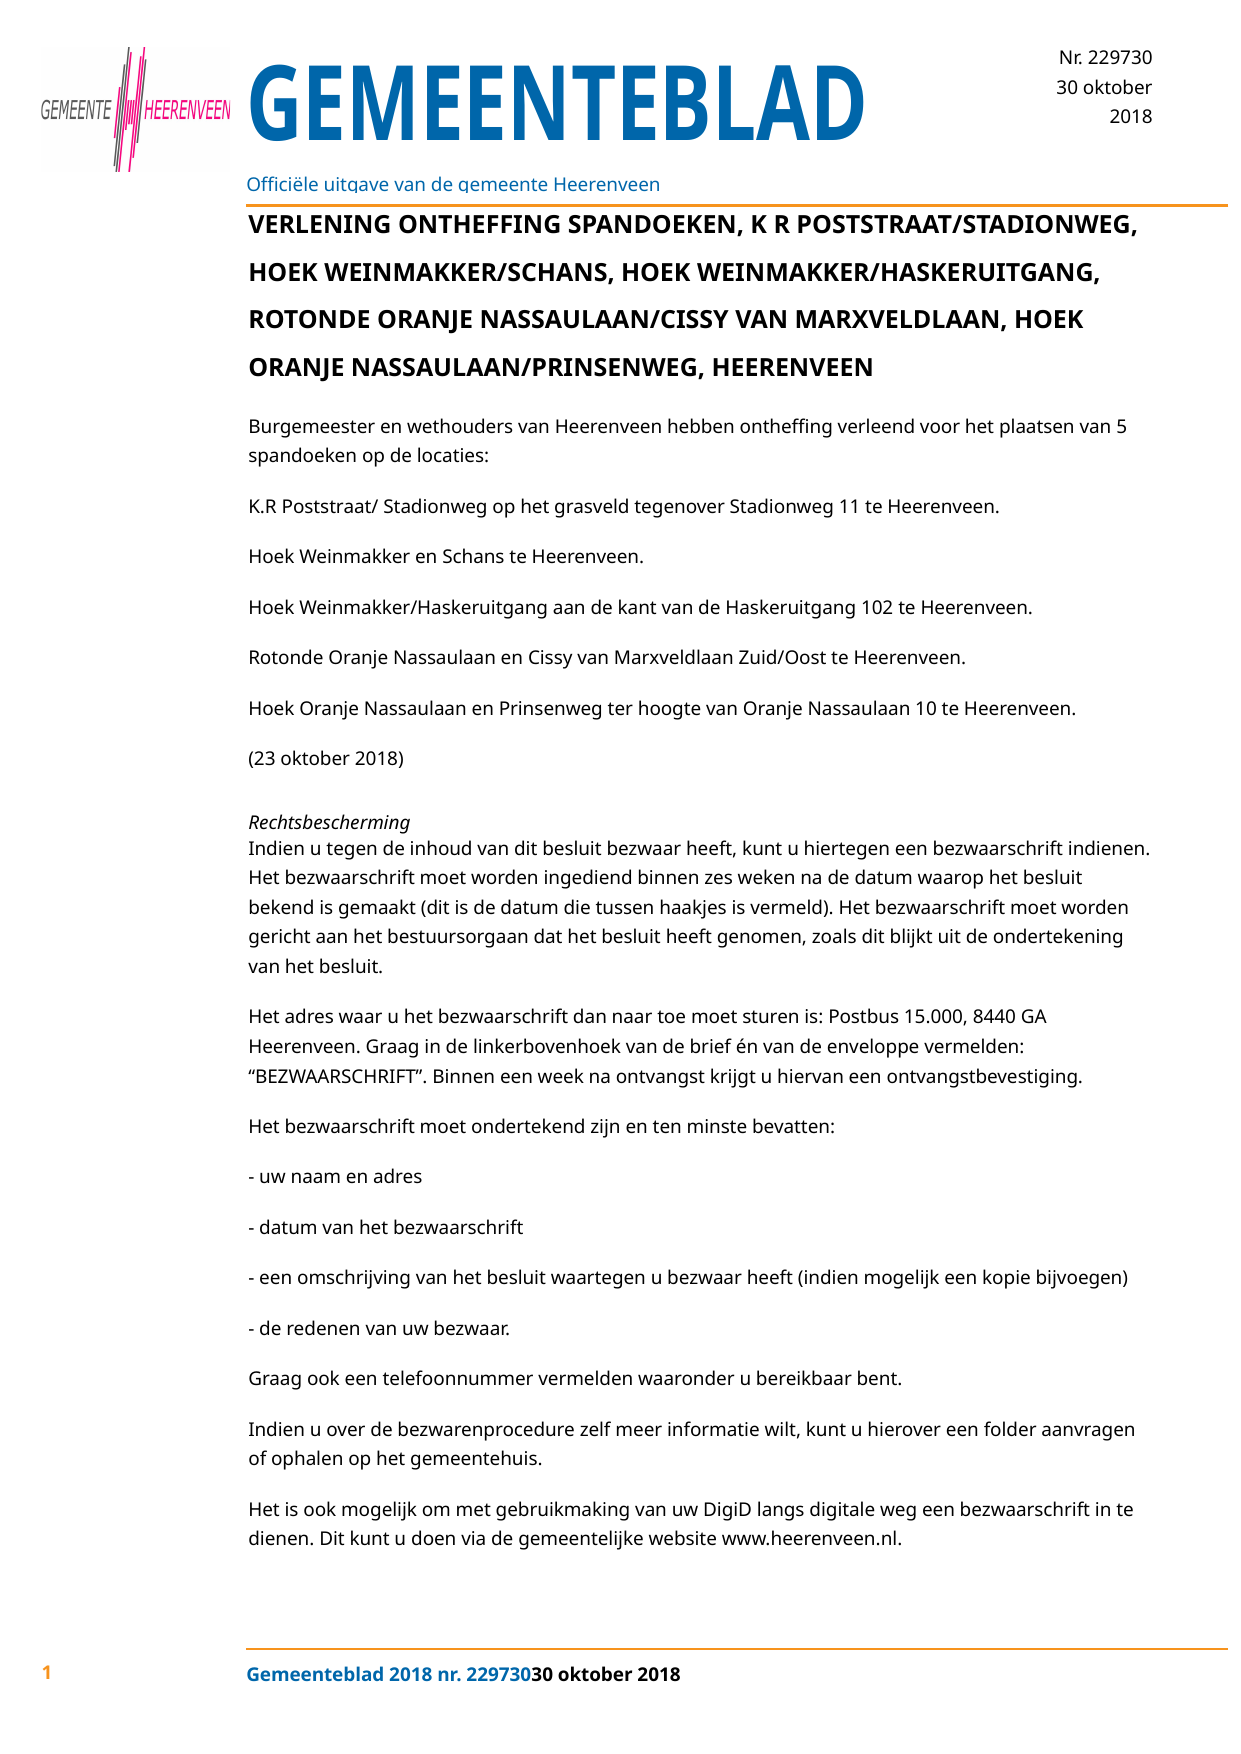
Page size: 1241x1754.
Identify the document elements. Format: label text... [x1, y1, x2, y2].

text Graag ook een telefoonnummer vermelden waaronder u bereikbaar bent. [248, 1365, 1152, 1391]
text K.R Poststraat/ Stadionweg op het grasveld tegenover Stadionweg 11 te Heerenveen. [248, 493, 1152, 519]
text Het bezwaarschrift moet ondertekend zijn en ten minste bevatten: [248, 1113, 1152, 1139]
text Rotonde Oranje Nassaulaan en Cissy van Marxveldlaan Zuid/Oost te Heerenveen. [248, 644, 1152, 670]
text Hoek Oranje Nassaulaan en Prinsenweg ter hoogte van Oranje Nassaulaan 10 te Heerenveen. [248, 695, 1152, 721]
text Hoek Weinmakker en Schans te Heerenveen. [248, 543, 1152, 569]
text Het adres waar u het bezwaarschrift dan naar toe moet sturen is: Postbus 15.000, 8440 GA Heerenveen. Graag in de linkerbovenhoek van de brief én van de enveloppe vermelden: “BEZWAARSCHRIFT”. Binnen een week na ontvangst krijgt u hiervan een ontvangstbevestiging. [248, 1004, 1152, 1088]
text Rechtsbescherming [248, 809, 1152, 835]
text - datum van het bezwaarschrift [248, 1214, 1152, 1240]
text Het is ook mogelijk om met gebruikmaking van uw DigiD langs digitale weg een bezwaarschrift in te dienen. Dit kunt u doen via de gemeentelijke website www.heerenveen.nl. [248, 1496, 1152, 1551]
text - een omschrijving van het besluit waartegen u bezwaar heeft (indien mogelijk een kopie bijvoegen) [248, 1264, 1152, 1290]
picture [41, 47, 231, 172]
text - de redenen van uw bezwaar. [248, 1315, 1152, 1341]
text (23 oktober 2018) [248, 745, 1152, 771]
text Indien u over de bezwarenprocedure zelf meer informatie wilt, kunt u hierover een folder aanvragen of ophalen op het gemeentehuis. [248, 1416, 1152, 1471]
text Hoek Weinmakker/Haskeruitgang aan de kant van de Haskeruitgang 102 te Heerenveen. [248, 594, 1152, 620]
text Indien u tegen de inhoud van dit besluit bezwaar heeft, kunt u hiertegen een bezwaarschrift indienen. Het bezwaarschrift moet worden ingediend binnen zes weken na de datum waarop het besluit bekend is gemaakt (dit is de datum die tussen haakjes is vermeld). Het bezwaarschrift moet worden gericht aan het bestuursorgaan dat het besluit heeft genomen, zoals dit blijkt uit de ondertekening van het besluit. [248, 835, 1152, 979]
text - uw naam en adres [248, 1164, 1152, 1189]
text Burgemeester en wethouders van Heerenveen hebben ontheffing verleend voor het plaatsen van 5 spandoeken op de locaties: [248, 413, 1152, 468]
text VERLENING ONTHEFFING SPANDOEKEN, K R POSTSTRAAT/STADIONWEG, HOEK WEINMAKKER/SCHANS, HOEK WEINMAKKER/HASKERUITGANG, ROTONDE ORANJE NASSAULAAN/CISSY VAN MARXVELDLAAN, HOEK ORANJE NASSAULAAN/PRINSENWEG, HEERENVEEN [248, 207, 1152, 384]
